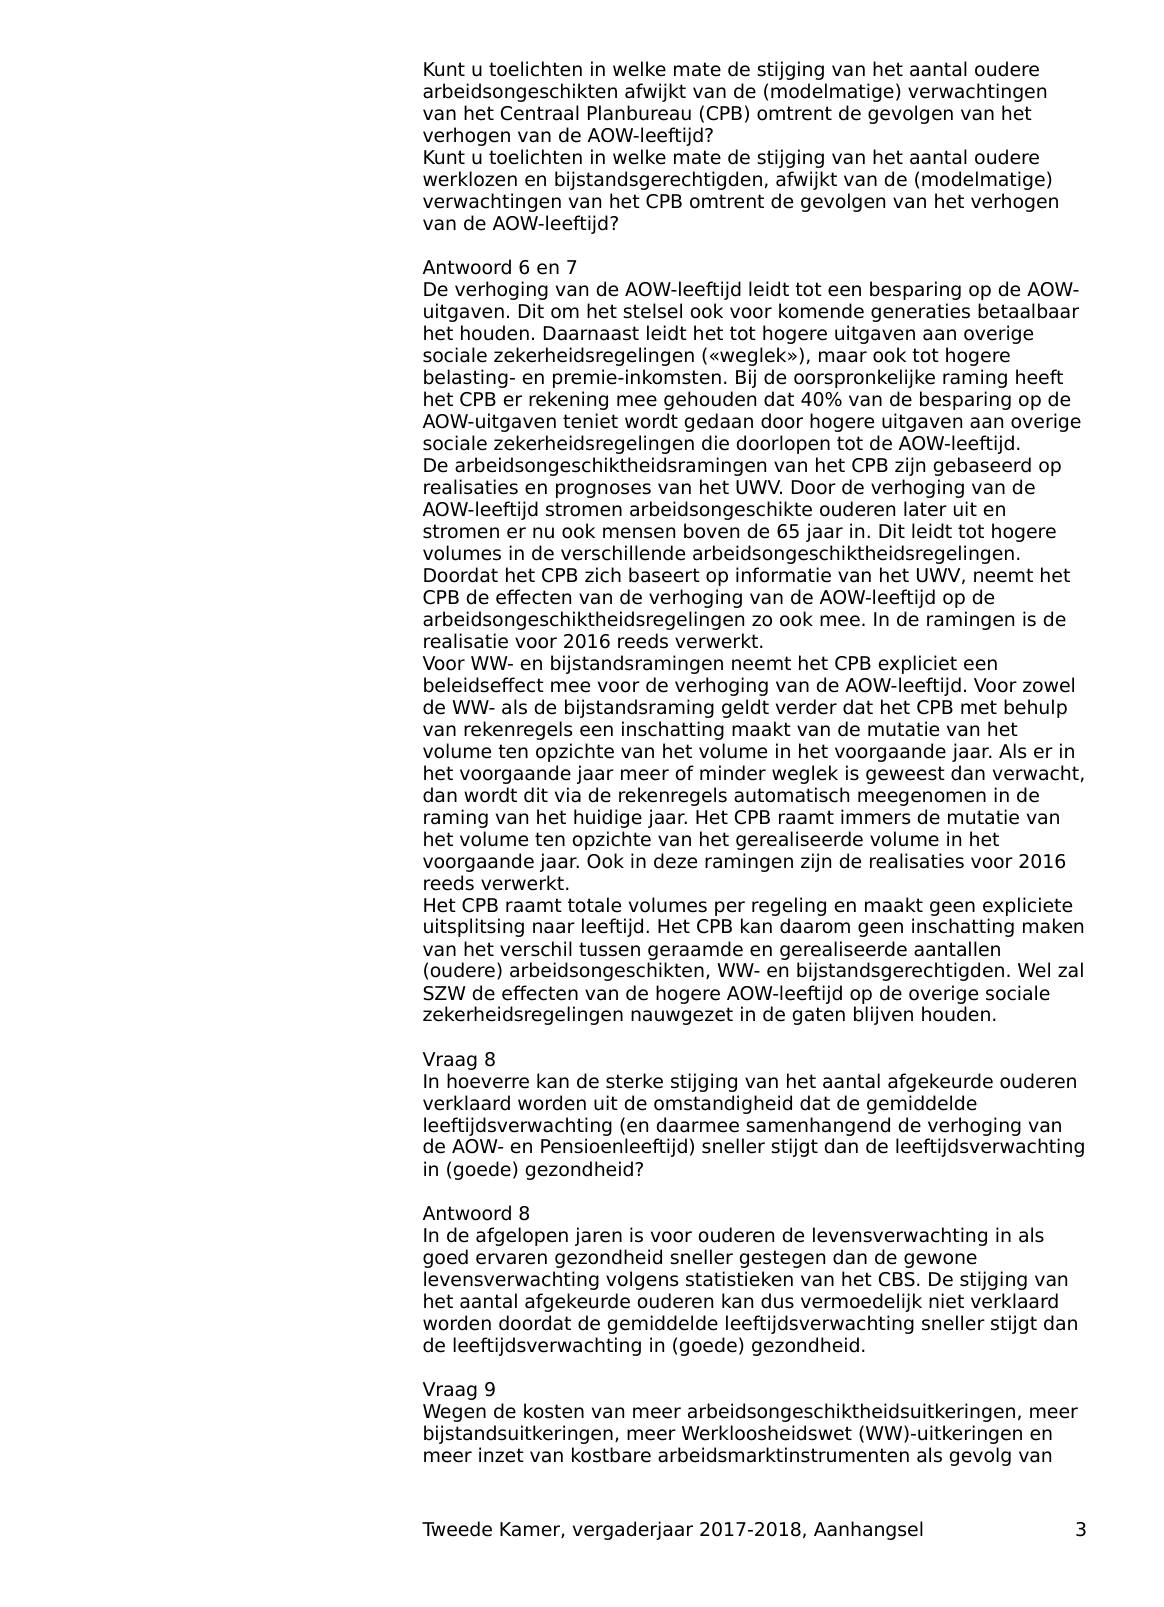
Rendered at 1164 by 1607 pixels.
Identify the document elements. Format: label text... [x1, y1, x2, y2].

text Vraag 8 [422, 1048, 1087, 1071]
text Wegen de kosten van meer arbeidsongeschiktheidsuitkeringen, meer bijstandsuitkeringen, meer Werkloosheidswet (WW)-uitkeringen en meer inzet van kostbare arbeidsmarktinstrumenten als gevolg van [422, 1401, 1087, 1467]
text De verhoging van de AOW-leeftijd leidt tot een besparing op de AOW-uitgaven. Dit om het stelsel ook voor komende generaties betaalbaar het houden. Daarnaast leidt het tot hogere uitgaven aan overige sociale zekerheidsregelingen («weglek»), maar ook tot hogere belasting- en premie-inkomsten. Bij de oorspronkelijke raming heeft het CPB er rekening mee gehouden dat 40% van de besparing op de AOW-uitgaven teniet wordt gedaan door hogere uitgaven aan overige sociale zekerheidsregelingen die doorlopen tot de AOW-leeftijd. [422, 279, 1087, 455]
text Kunt u toelichten in welke mate de stijging van het aantal oudere werklozen en bijstandsgerechtigden, afwijkt van de (modelmatige) verwachtingen van het CPB omtrent de gevolgen van het verhogen van de AOW-leeftijd? [422, 147, 1087, 235]
text Kunt u toelichten in welke mate de stijging van het aantal oudere arbeidsongeschikten afwijkt van de (modelmatige) verwachtingen van het Centraal Planbureau (CPB) omtrent de gevolgen van het verhogen van de AOW-leeftijd? [422, 59, 1087, 147]
text Vraag 9 [422, 1379, 1087, 1401]
text Het CPB raamt totale volumes per regeling en maakt geen expliciete uitsplitsing naar leeftijd. Het CPB kan daarom geen inschatting maken van het verschil tussen geraamde en gerealiseerde aantallen (oudere) arbeidsongeschikten, WW- en bijstandsgerechtigden. Wel zal SZW de effecten van de hogere AOW-leeftijd op de overige sociale zekerheidsregelingen nauwgezet in de gaten blijven houden. [422, 894, 1087, 1026]
text Antwoord 8 [422, 1203, 1087, 1224]
text Voor WW- en bijstandsramingen neemt het CPB expliciet een beleidseffect mee voor de verhoging van de AOW-leeftijd. Voor zowel de WW- als de bijstandsraming geldt verder dat het CPB met behulp van rekenregels een inschatting maakt van de mutatie van het volume ten opzichte van het volume in het voorgaande jaar. Als er in het voorgaande jaar meer of minder weglek is geweest dan verwacht, dan wordt dit via de rekenregels automatisch meegenomen in de raming van het huidige jaar. Het CPB raamt immers de mutatie van het volume ten opzichte van het gerealiseerde volume in het voorgaande jaar. Ook in deze ramingen zijn de realisaties voor 2016 reeds verwerkt. [422, 653, 1087, 894]
text Antwoord 6 en 7 [422, 257, 1087, 279]
text De arbeidsongeschiktheidsramingen van het CPB zijn gebaseerd op realisaties en prognoses van het UWV. Door de verhoging van de AOW-leeftijd stromen arbeidsongeschikte ouderen later uit en stromen er nu ook mensen boven de 65 jaar in. Dit leidt tot hogere volumes in de verschillende arbeidsongeschiktheidsregelingen. Doordat het CPB zich baseert op informatie van het UWV, neemt het CPB de effecten van de verhoging van de AOW-leeftijd op de arbeidsongeschiktheidsregelingen zo ook mee. In de ramingen is de realisatie voor 2016 reeds verwerkt. [422, 455, 1087, 653]
text In hoeverre kan de sterke stijging van het aantal afgekeurde ouderen verklaard worden uit de omstandigheid dat de gemiddelde leeftijdsverwachting (en daarmee samenhangend de verhoging van de AOW- en Pensioenleeftijd) sneller stijgt dan de leeftijdsverwachting in (goede) gezondheid? [422, 1071, 1087, 1180]
text In de afgelopen jaren is voor ouderen de levensverwachting in als goed ervaren gezondheid sneller gestegen dan de gewone levensverwachting volgens statistieken van het CBS. De stijging van het aantal afgekeurde ouderen kan dus vermoedelijk niet verklaard worden doordat de gemiddelde leeftijdsverwachting sneller stijgt dan de leeftijdsverwachting in (goede) gezondheid. [422, 1224, 1087, 1356]
